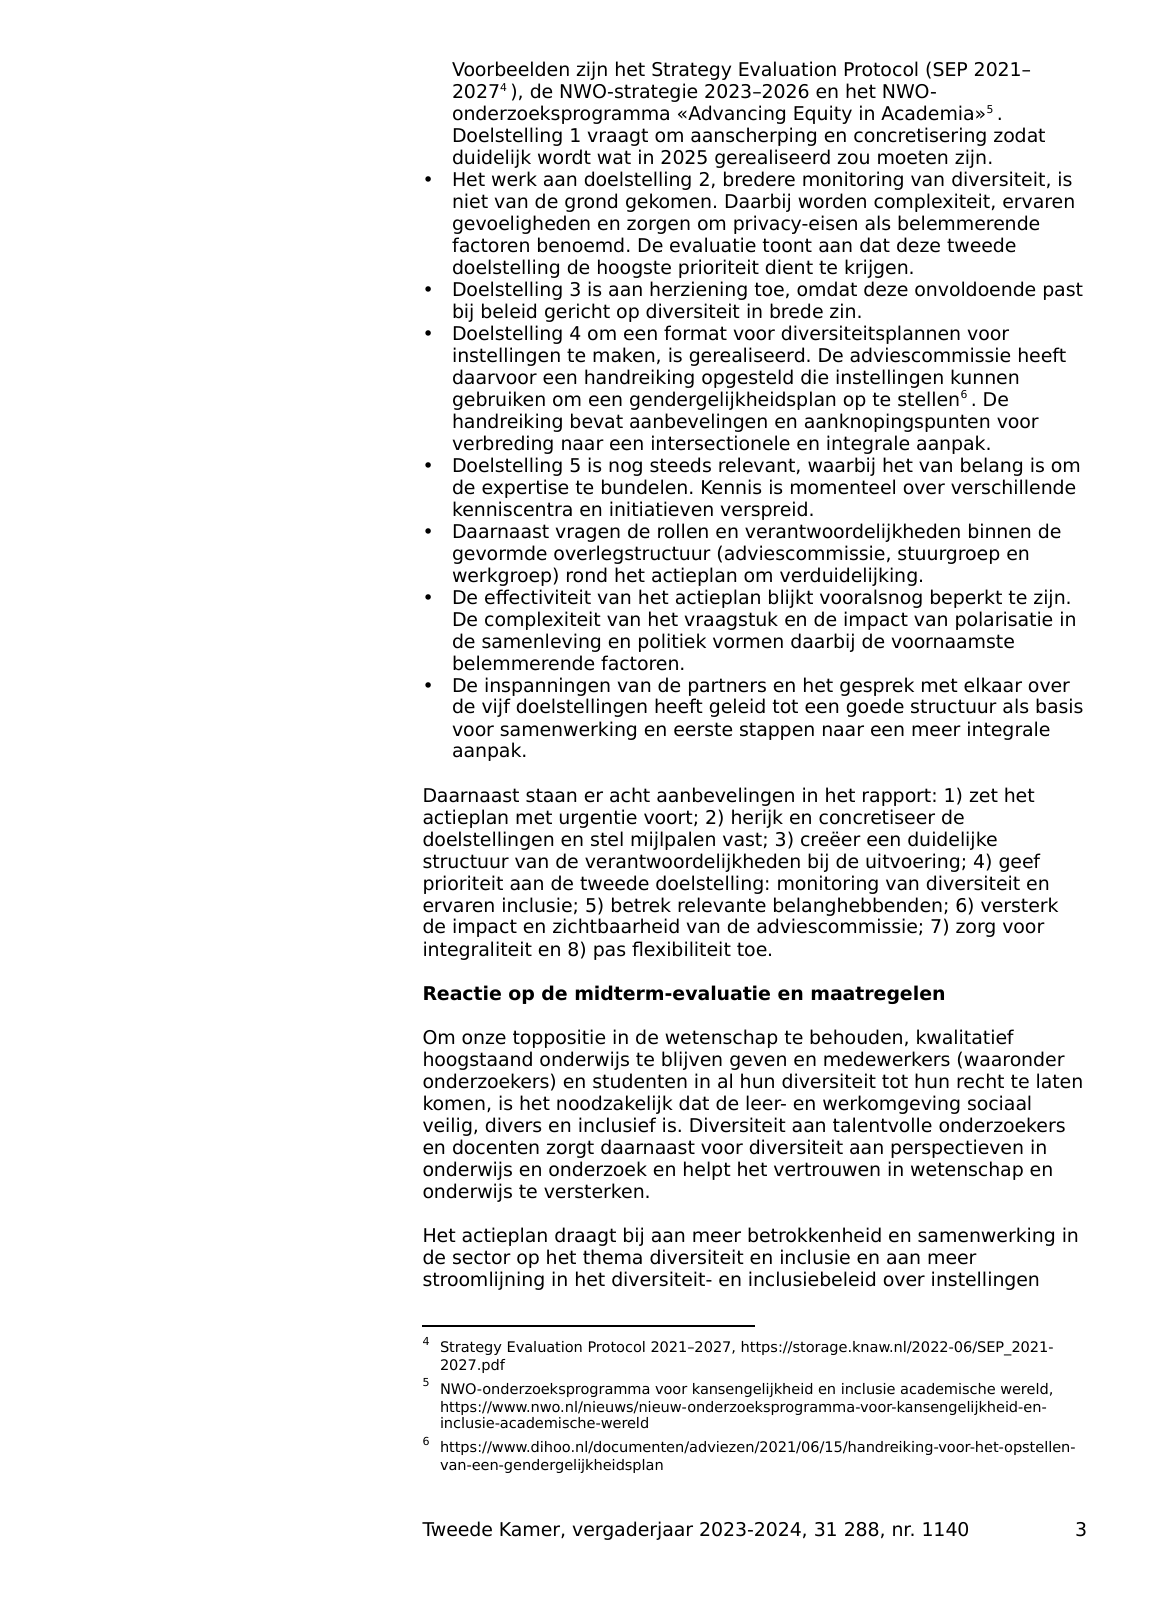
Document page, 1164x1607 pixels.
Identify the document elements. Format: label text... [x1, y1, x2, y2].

text Voorbeelden zijn het Strategy Evaluation Protocol (SEP 2021–2027), de NWO-strategie 2023–2026 en het NWO-onderzoeksprogramma «Advancing Equity in Academia». Doelstelling 1 vraagt om aanscherping en concretisering zodat duidelijk wordt wat in 2025 gerealiseerd zou moeten zijn. [422, 59, 1087, 169]
text • Doelstelling 3 is aan herziening toe, omdat deze onvoldoende past bij beleid gericht op diversiteit in brede zin. [422, 279, 1087, 323]
text • Daarnaast vragen de rollen en verantwoordelijkheden binnen de gevormde overlegstructuur (adviescommissie, stuurgroep en werkgroep) rond het actieplan om verduidelijking. [422, 521, 1087, 587]
text • De inspanningen van de partners en het gesprek met elkaar over de vijf doelstellingen heeft geleid tot een goede structuur als basis voor samenwerking en eerste stappen naar een meer integrale aanpak. [422, 674, 1087, 762]
text • De effectiviteit van het actieplan blijkt vooralsnog beperkt te zijn. De complexiteit van het vraagstuk en de impact van polarisatie in de samenleving en politiek vormen daarbij de voornaamste belemmerende factoren. [422, 587, 1087, 674]
text Om onze toppositie in de wetenschap te behouden, kwalitatief hoogstaand onderwijs te blijven geven en medewerkers (waaronder onderzoekers) en studenten in al hun diversiteit tot hun recht te laten komen, is het noodzakelijk dat de leer- en werkomgeving sociaal veilig, divers en inclusief is. Diversiteit aan talentvolle onderzoekers en docenten zorgt daarnaast voor diversiteit aan perspectieven in onderwijs en onderzoek en helpt het vertrouwen in wetenschap en onderwijs te versterken. [422, 1027, 1087, 1203]
text • Doelstelling 5 is nog steeds relevant, waarbij het van belang is om de expertise te bundelen. Kennis is momenteel over verschillende kenniscentra en initiatieven verspreid. [422, 455, 1087, 521]
text Daarnaast staan er acht aanbevelingen in het rapport: 1) zet het actieplan met urgentie voort; 2) herijk en concretiseer de doelstellingen en stel mijlpalen vast; 3) creëer een duidelijke structuur van de verantwoordelijkheden bij de uitvoering; 4) geef prioriteit aan de tweede doelstelling: monitoring van diversiteit en ervaren inclusie; 5) betrek relevante belanghebbenden; 6) versterk de impact en zichtbaarheid van de adviescommissie; 7) zorg voor integraliteit en 8) pas flexibiliteit toe. [422, 784, 1087, 960]
text • Het werk aan doelstelling 2, bredere monitoring van diversiteit, is niet van de grond gekomen. Daarbij worden complexiteit, ervaren gevoeligheden en zorgen om privacy-eisen als belemmerende factoren benoemd. De evaluatie toont aan dat deze tweede doelstelling de hoogste prioriteit dient te krijgen. [422, 169, 1087, 279]
text • Doelstelling 4 om een format voor diversiteitsplannen voor instellingen te maken, is gerealiseerd. De adviescommissie heeft daarvoor een handreiking opgesteld die instellingen kunnen gebruiken om een gendergelijkheidsplan op te stellen. De handreiking bevat aanbevelingen en aanknopingspunten voor verbreding naar een intersectionele en integrale aanpak. [422, 323, 1087, 455]
text NWO-onderzoeksprogramma voor kansengelijkheid en inclusie academische wereld, https://www.nwo.nl/nieuws/nieuw-onderzoeksprogramma-voor-kansengelijkheid-en-inclusie-academische-wereld [422, 1377, 1087, 1432]
text Strategy Evaluation Protocol 2021–2027, https://storage.knaw.nl/2022-06/SEP_2021-2027.pdf [422, 1335, 1087, 1374]
text Het actieplan draagt bij aan meer betrokkenheid en samenwerking in de sector op het thema diversiteit en inclusie en aan meer stroomlijning in het diversiteit- en inclusiebeleid over instellingen [422, 1225, 1087, 1291]
text https://www.dihoo.nl/documenten/adviezen/2021/06/15/handreiking-voor-het-opstellen-van-een-gendergelijkheidsplan [422, 1435, 1087, 1474]
subtitle Reactie op de midterm-evaluatie en maatregelen [422, 983, 1087, 1004]
